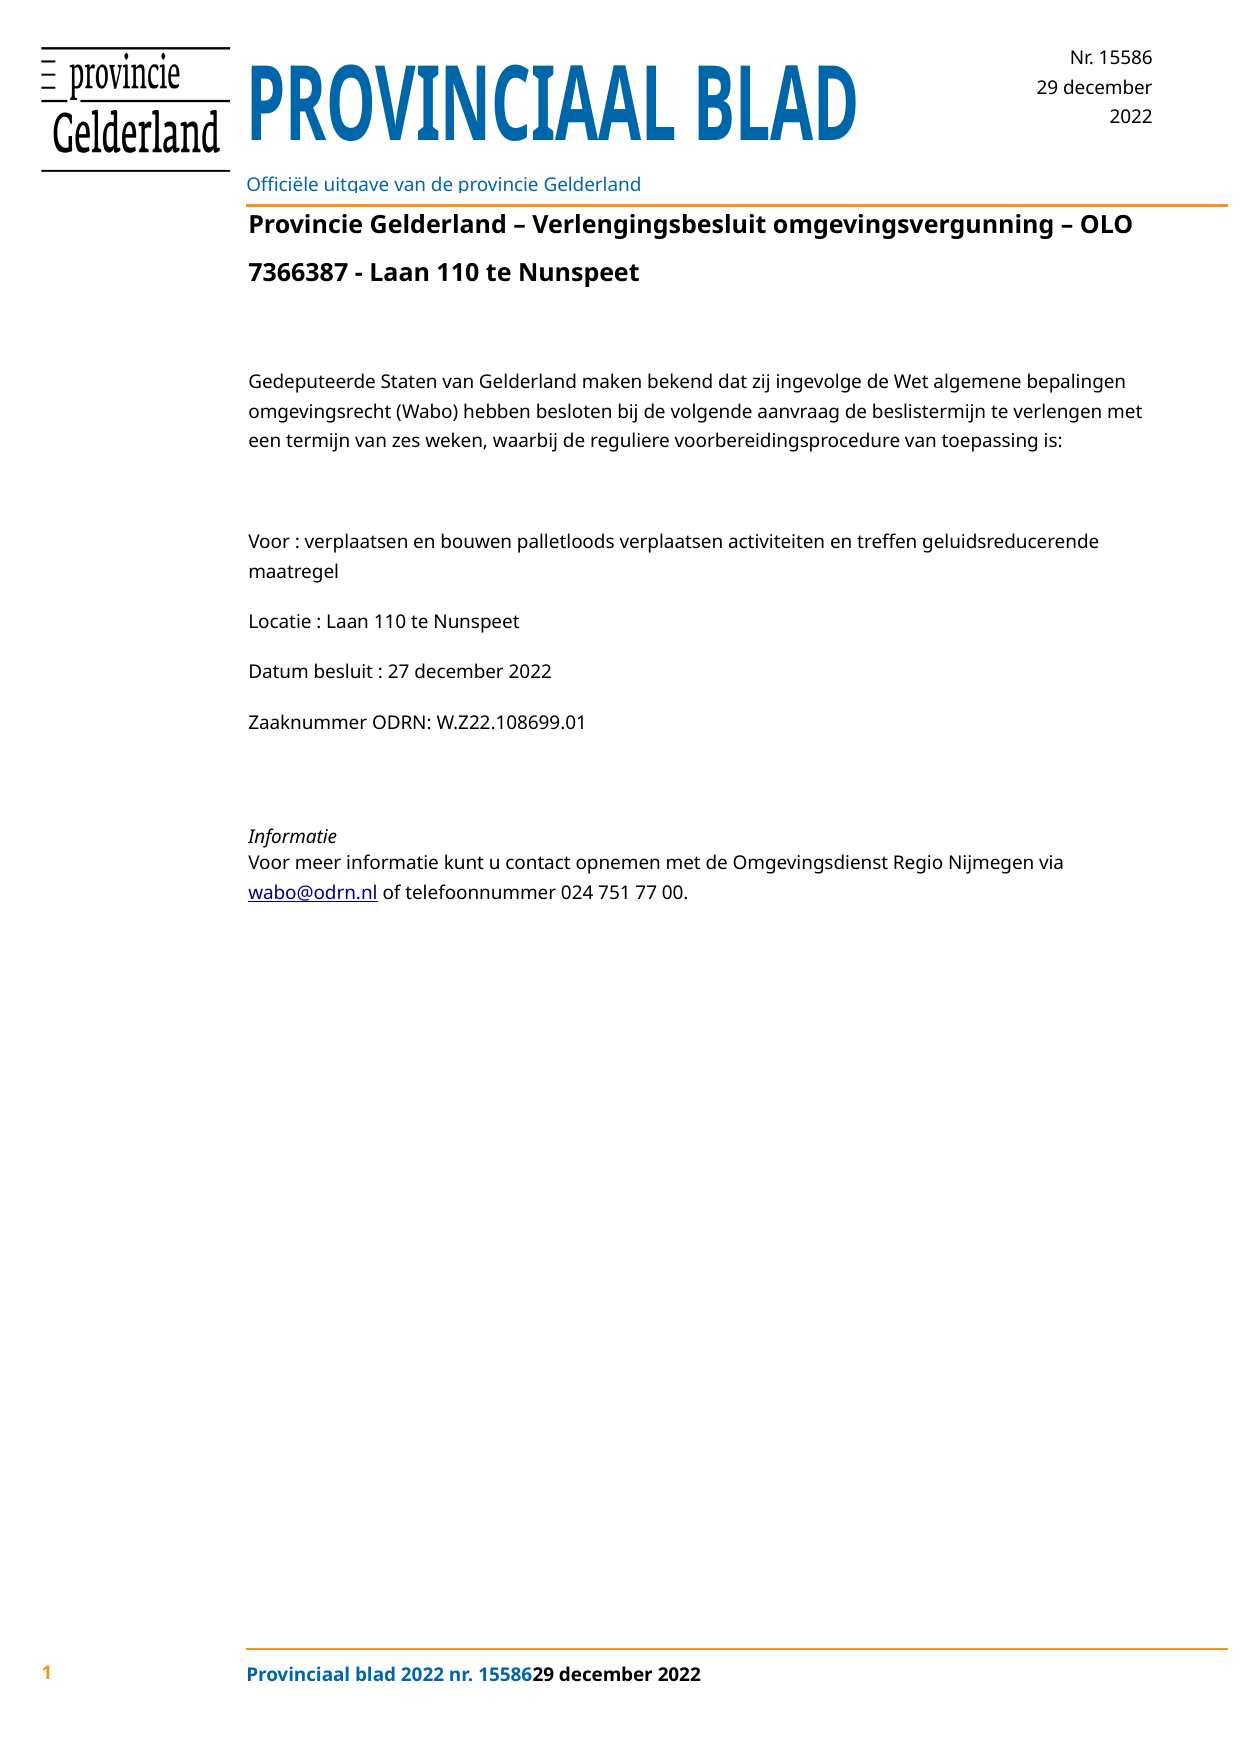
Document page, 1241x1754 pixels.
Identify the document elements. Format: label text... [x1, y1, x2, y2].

text Gedeputeerde Staten van Gelderland maken bekend dat zij ingevolge de Wet algemene bepalingen omgevingsrecht (Wabo) hebben besloten bij de volgende aanvraag de beslistermijn te verlengen met een termijn van zes weken, waarbij de reguliere voorbereidingsprocedure van toepassing is: [248, 368, 1152, 453]
text Provincie Gelderland – Verlengingsbesluit omgevingsvergunning – OLO 7366387 - Laan 110 te Nunspeet [248, 207, 1152, 288]
text Datum besluit : 27 december 2022 [248, 659, 1152, 684]
text Voor meer informatie kunt u contact opnemen met de Omgevingsdienst Regio Nijmegen via wabo@odrn.nl of telefoonnummer 024 751 77 00. [248, 849, 1152, 904]
text Informatie [248, 823, 1152, 849]
text Voor : verplaatsen en bouwen palletloods verplaatsen activiteiten en treffen geluidsreducerende maatregel [248, 528, 1152, 584]
text Locatie : Laan 110 te Nunspeet [248, 608, 1152, 634]
text Zaaknummer ODRN: W.Z22.108699.01 [248, 709, 1152, 735]
picture [41, 47, 231, 172]
